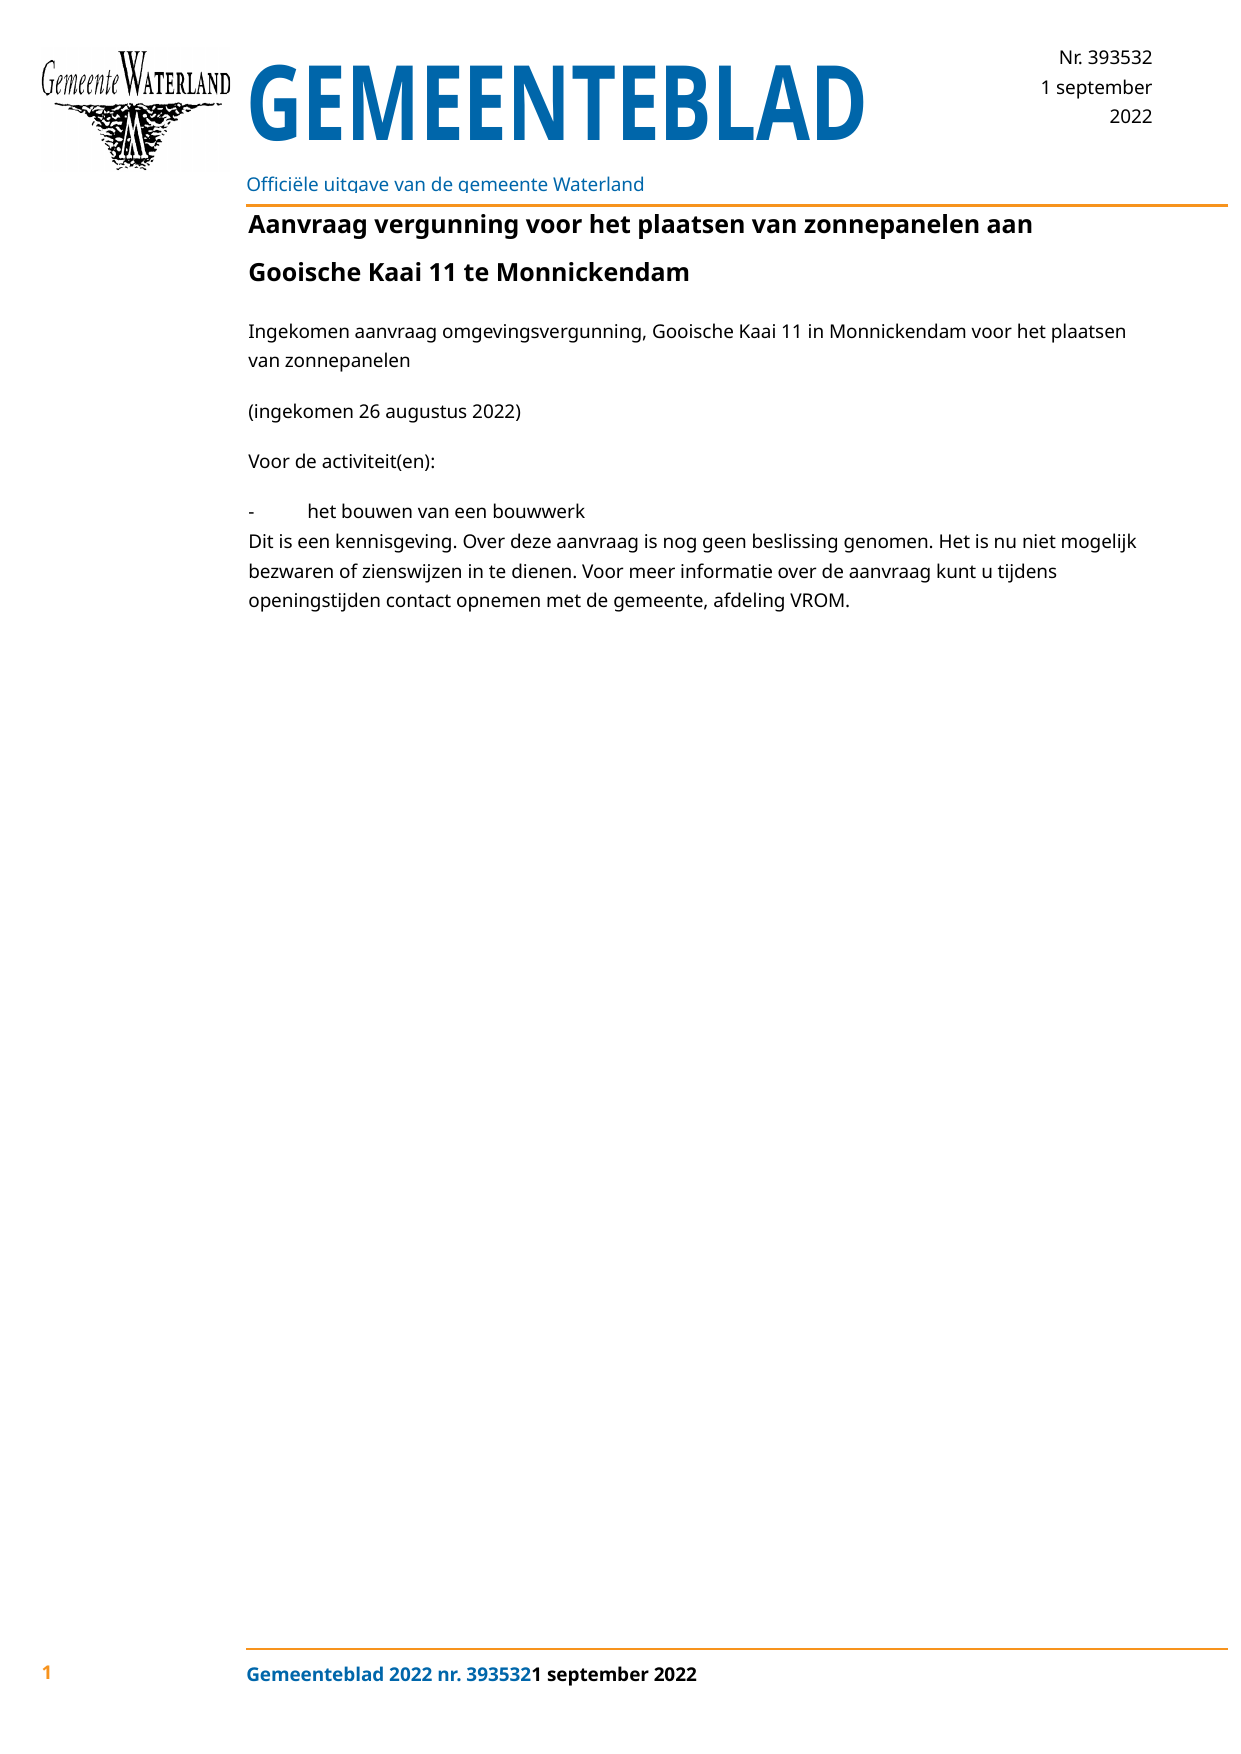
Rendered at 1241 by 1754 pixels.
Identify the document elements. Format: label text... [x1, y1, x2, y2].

text Dit is een kennisgeving. Over deze aanvraag is nog geen beslissing genomen. Het is nu niet mogelijk bezwaren of zienswijzen in te dienen. Voor meer informatie over de aanvraag kunt u tijdens openingstijden contact opnemen met de gemeente, afdeling VROM. [248, 528, 1152, 613]
list het bouwen van een bouwwerk [248, 499, 1152, 524]
text Aanvraag vergunning voor het plaatsen van zonnepanelen aan Gooische Kaai 11 te Monnickendam [248, 207, 1152, 288]
text Voor de activiteit(en): [248, 448, 1152, 474]
picture [41, 47, 231, 172]
text Ingekomen aanvraag omgevingsvergunning, Gooische Kaai 11 in Monnickendam voor het plaatsen van zonnepanelen [248, 318, 1152, 373]
text (ingekomen 26 augustus 2022) [248, 398, 1152, 424]
